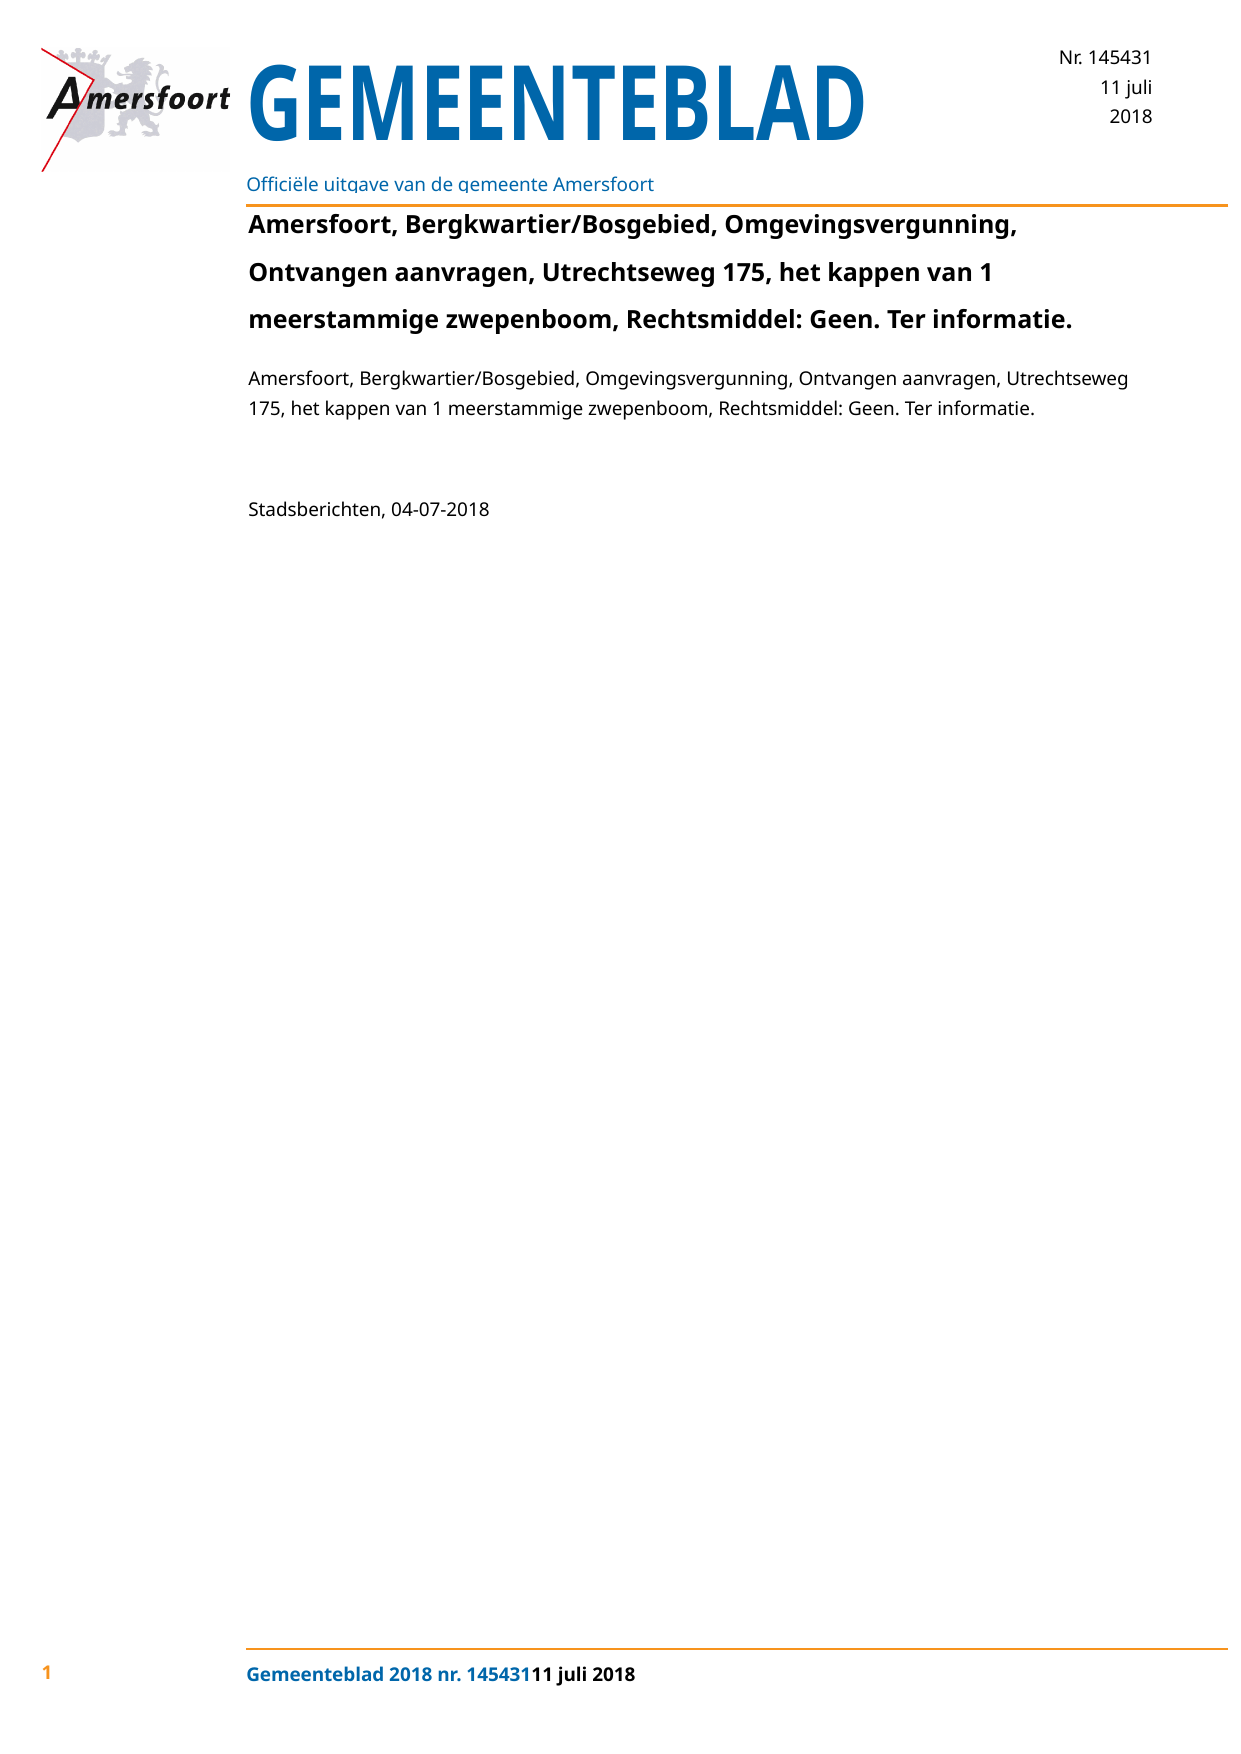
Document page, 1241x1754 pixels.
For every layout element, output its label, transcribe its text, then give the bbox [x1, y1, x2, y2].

picture [41, 47, 231, 172]
text Amersfoort, Bergkwartier/Bosgebied, Omgevingsvergunning, Ontvangen aanvragen, Utrechtseweg 175, het kappen van 1 meerstammige zwepenboom, Rechtsmiddel: Geen. Ter informatie. [248, 366, 1152, 421]
text Stadsberichten, 04-07-2018 [248, 496, 1152, 522]
text Amersfoort, Bergkwartier/Bosgebied, Omgevingsvergunning, Ontvangen aanvragen, Utrechtseweg 175, het kappen van 1 meerstammige zwepenboom, Rechtsmiddel: Geen. Ter informatie. [248, 207, 1152, 336]
